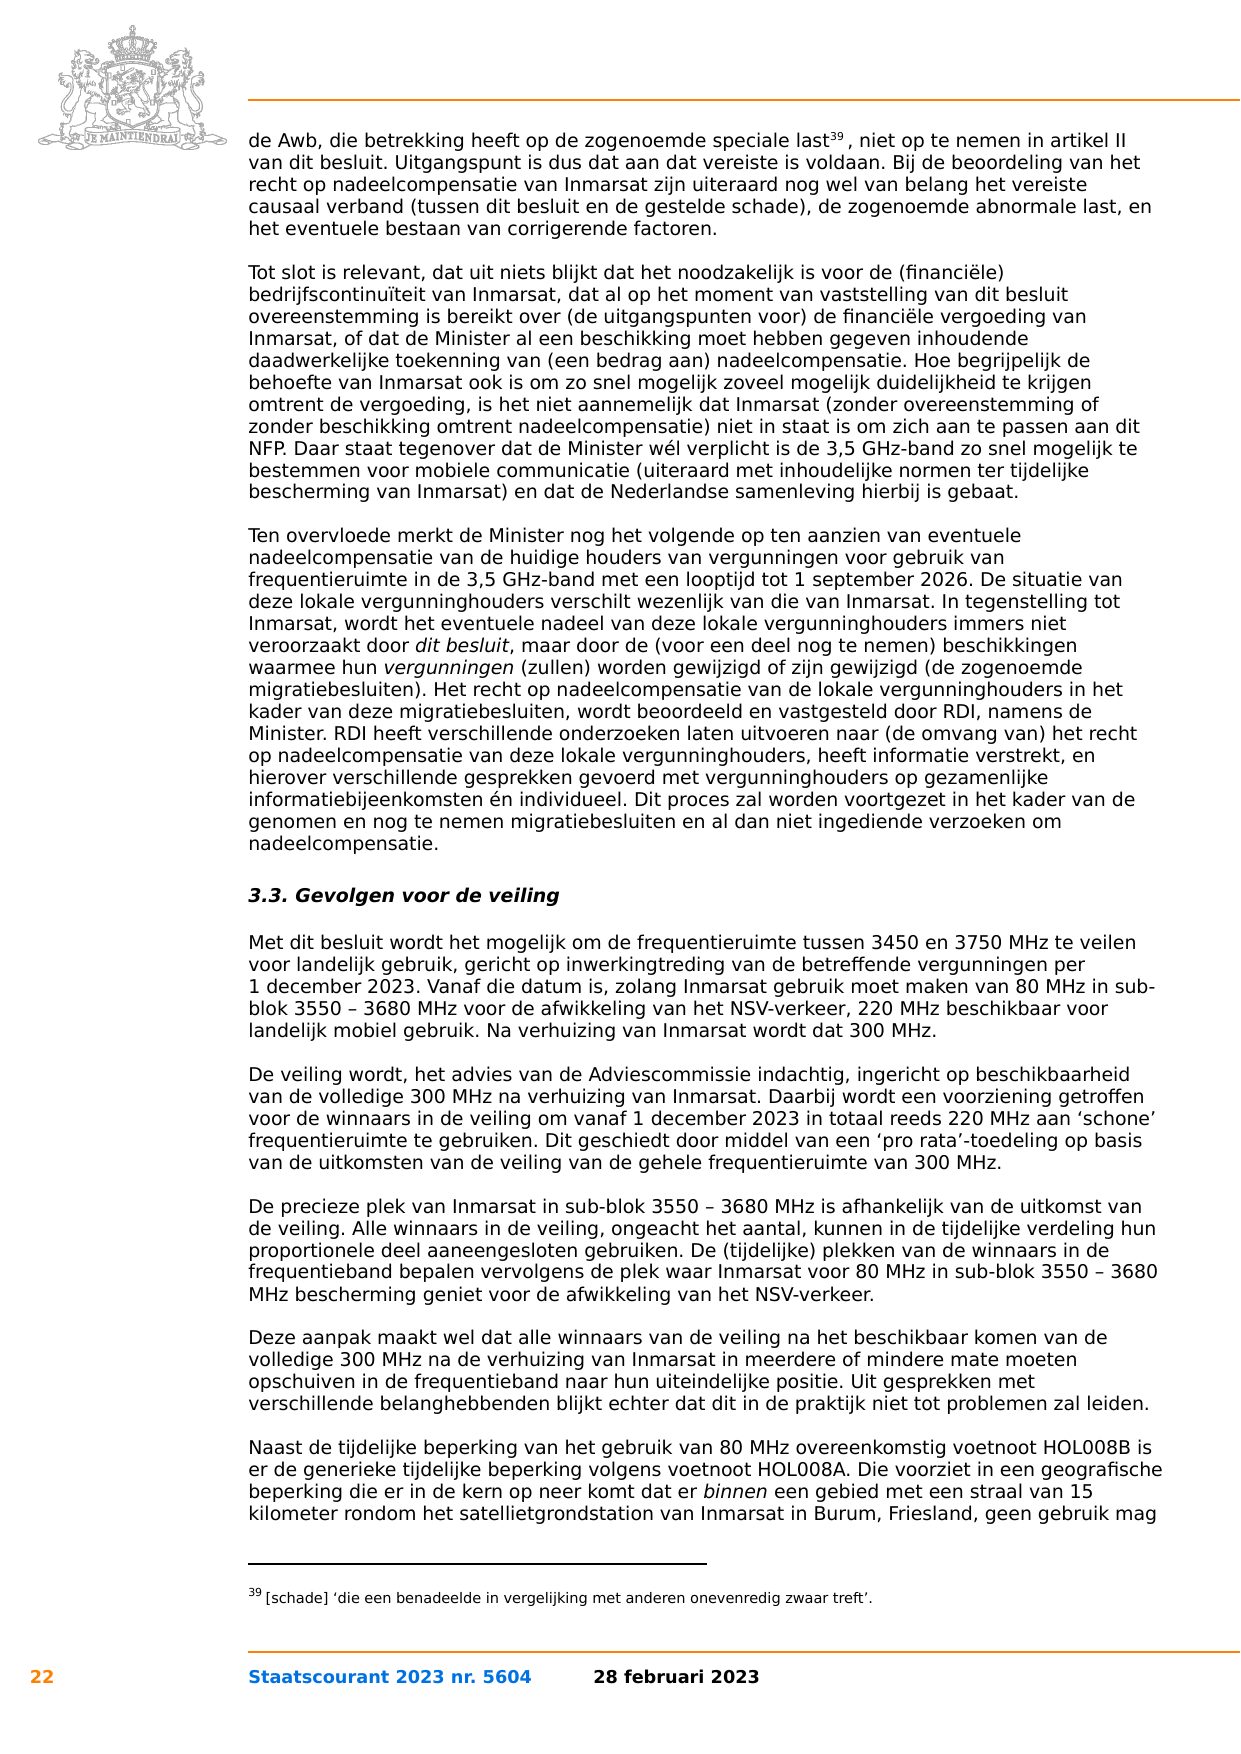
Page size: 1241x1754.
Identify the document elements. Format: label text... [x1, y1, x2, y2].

subtitle 3.3. Gevolgen voor de veiling [248, 885, 1163, 907]
text Met dit besluit wordt het mogelijk om de frequentieruimte tussen 3450 en 3750 MHz te veilen voor landelijk gebruik, gericht op inwerkingtreding van de betreffende vergunningen per 1 december 2023. Vanaf die datum is, zolang Inmarsat gebruik moet maken van 80 MHz in sub-blok 3550 – 3680 MHz voor de afwikkeling van het NSV-verkeer, 220 MHz beschikbaar voor landelijk mobiel gebruik. Na verhuizing van Inmarsat wordt dat 300 MHz. [248, 932, 1163, 1042]
text De veiling wordt, het advies van de Adviescommissie indachtig, ingericht op beschikbaarheid van de volledige 300 MHz na verhuizing van Inmarsat. Daarbij wordt een voorziening getroffen voor de winnaars in de veiling om vanaf 1 december 2023 in totaal reeds 220 MHz aan ‘schone’ frequentieruimte te gebruiken. Dit geschiedt door middel van een ‘pro rata’-toedeling op basis van de uitkomsten van de veiling van de gehele frequentieruimte van 300 MHz. [248, 1064, 1163, 1174]
text De precieze plek van Inmarsat in sub-blok 3550 – 3680 MHz is afhankelijk van de uitkomst van de veiling. Alle winnaars in de veiling, ongeacht het aantal, kunnen in de tijdelijke verdeling hun proportionele deel aaneengesloten gebruiken. De (tijdelijke) plekken van de winnaars in de frequentieband bepalen vervolgens de plek waar Inmarsat voor 80 MHz in sub-blok 3550 – 3680 MHz bescherming geniet voor de afwikkeling van het NSV-verkeer. [248, 1196, 1163, 1305]
picture [38, 25, 227, 150]
text Tot slot is relevant, dat uit niets blijkt dat het noodzakelijk is voor de (financiële) bedrijfscontinuïteit van Inmarsat, dat al op het moment van vaststelling van dit besluit overeenstemming is bereikt over (de uitgangspunten voor) de financiële vergoeding van Inmarsat, of dat de Minister al een beschikking moet hebben gegeven inhoudende daadwerkelijke toekenning van (een bedrag aan) nadeelcompensatie. Hoe begrijpelijk de behoefte van Inmarsat ook is om zo snel mogelijk zoveel mogelijk duidelijkheid te krijgen omtrent de vergoeding, is het niet aannemelijk dat Inmarsat (zonder overeenstemming of zonder beschikking omtrent nadeelcompensatie) niet in staat is om zich aan te passen aan dit NFP. Daar staat tegenover dat de Minister wél verplicht is de 3,5 GHz-band zo snel mogelijk te bestemmen voor mobiele communicatie (uiteraard met inhoudelijke normen ter tijdelijke bescherming van Inmarsat) en dat de Nederlandse samenleving hierbij is gebaat. [248, 262, 1163, 503]
text Naast de tijdelijke beperking van het gebruik van 80 MHz overeenkomstig voetnoot HOL008B is er de generieke tijdelijke beperking volgens voetnoot HOL008A. Die voorziet in een geografische beperking die er in de kern op neer komt dat er binnen een gebied met een straal van 15 kilometer rondom het satellietgrondstation van Inmarsat in Burum, Friesland, geen gebruik mag [248, 1437, 1163, 1525]
text de Awb, die betrekking heeft op de zogenoemde speciale last, niet op te nemen in artikel II van dit besluit. Uitgangspunt is dus dat aan dat vereiste is voldaan. Bij de beoordeling van het recht op nadeelcompensatie van Inmarsat zijn uiteraard nog wel van belang het vereiste causaal verband (tussen dit besluit en de gestelde schade), de zogenoemde abnormale last, en het eventuele bestaan van corrigerende factoren. [248, 130, 1163, 240]
text Ten overvloede merkt de Minister nog het volgende op ten aanzien van eventuele nadeelcompensatie van de huidige houders van vergunningen voor gebruik van frequentieruimte in de 3,5 GHz-band met een looptijd tot 1 september 2026. De situatie van deze lokale vergunninghouders verschilt wezenlijk van die van Inmarsat. In tegenstelling tot Inmarsat, wordt het eventuele nadeel van deze lokale vergunninghouders immers niet veroorzaakt door dit besluit, maar door de (voor een deel nog te nemen) beschikkingen waarmee hun vergunningen (zullen) worden gewijzigd of zijn gewijzigd (de zogenoemde migratiebesluiten). Het recht op nadeelcompensatie van de lokale vergunninghouders in het kader van deze migratiebesluiten, wordt beoordeeld en vastgesteld door RDI, namens de Minister. RDI heeft verschillende onderzoeken laten uitvoeren naar (de omvang van) het recht op nadeelcompensatie van deze lokale vergunninghouders, heeft informatie verstrekt, en hierover verschillende gesprekken gevoerd met vergunninghouders op gezamenlijke informatiebijeenkomsten én individueel. Dit proces zal worden voortgezet in het kader van de genomen en nog te nemen migratiebesluiten en al dan niet ingediende verzoeken om nadeelcompensatie. [248, 525, 1163, 855]
text Deze aanpak maakt wel dat alle winnaars van de veiling na het beschikbaar komen van de volledige 300 MHz na de verhuizing van Inmarsat in meerdere of mindere mate moeten opschuiven in de frequentieband naar hun uiteindelijke positie. Uit gesprekken met verschillende belanghebbenden blijkt echter dat dit in de praktijk niet tot problemen zal leiden. [248, 1327, 1163, 1415]
text [schade] ‘die een benadeelde in vergelijking met anderen onevenredig zwaar treft’. [248, 1586, 1163, 1608]
